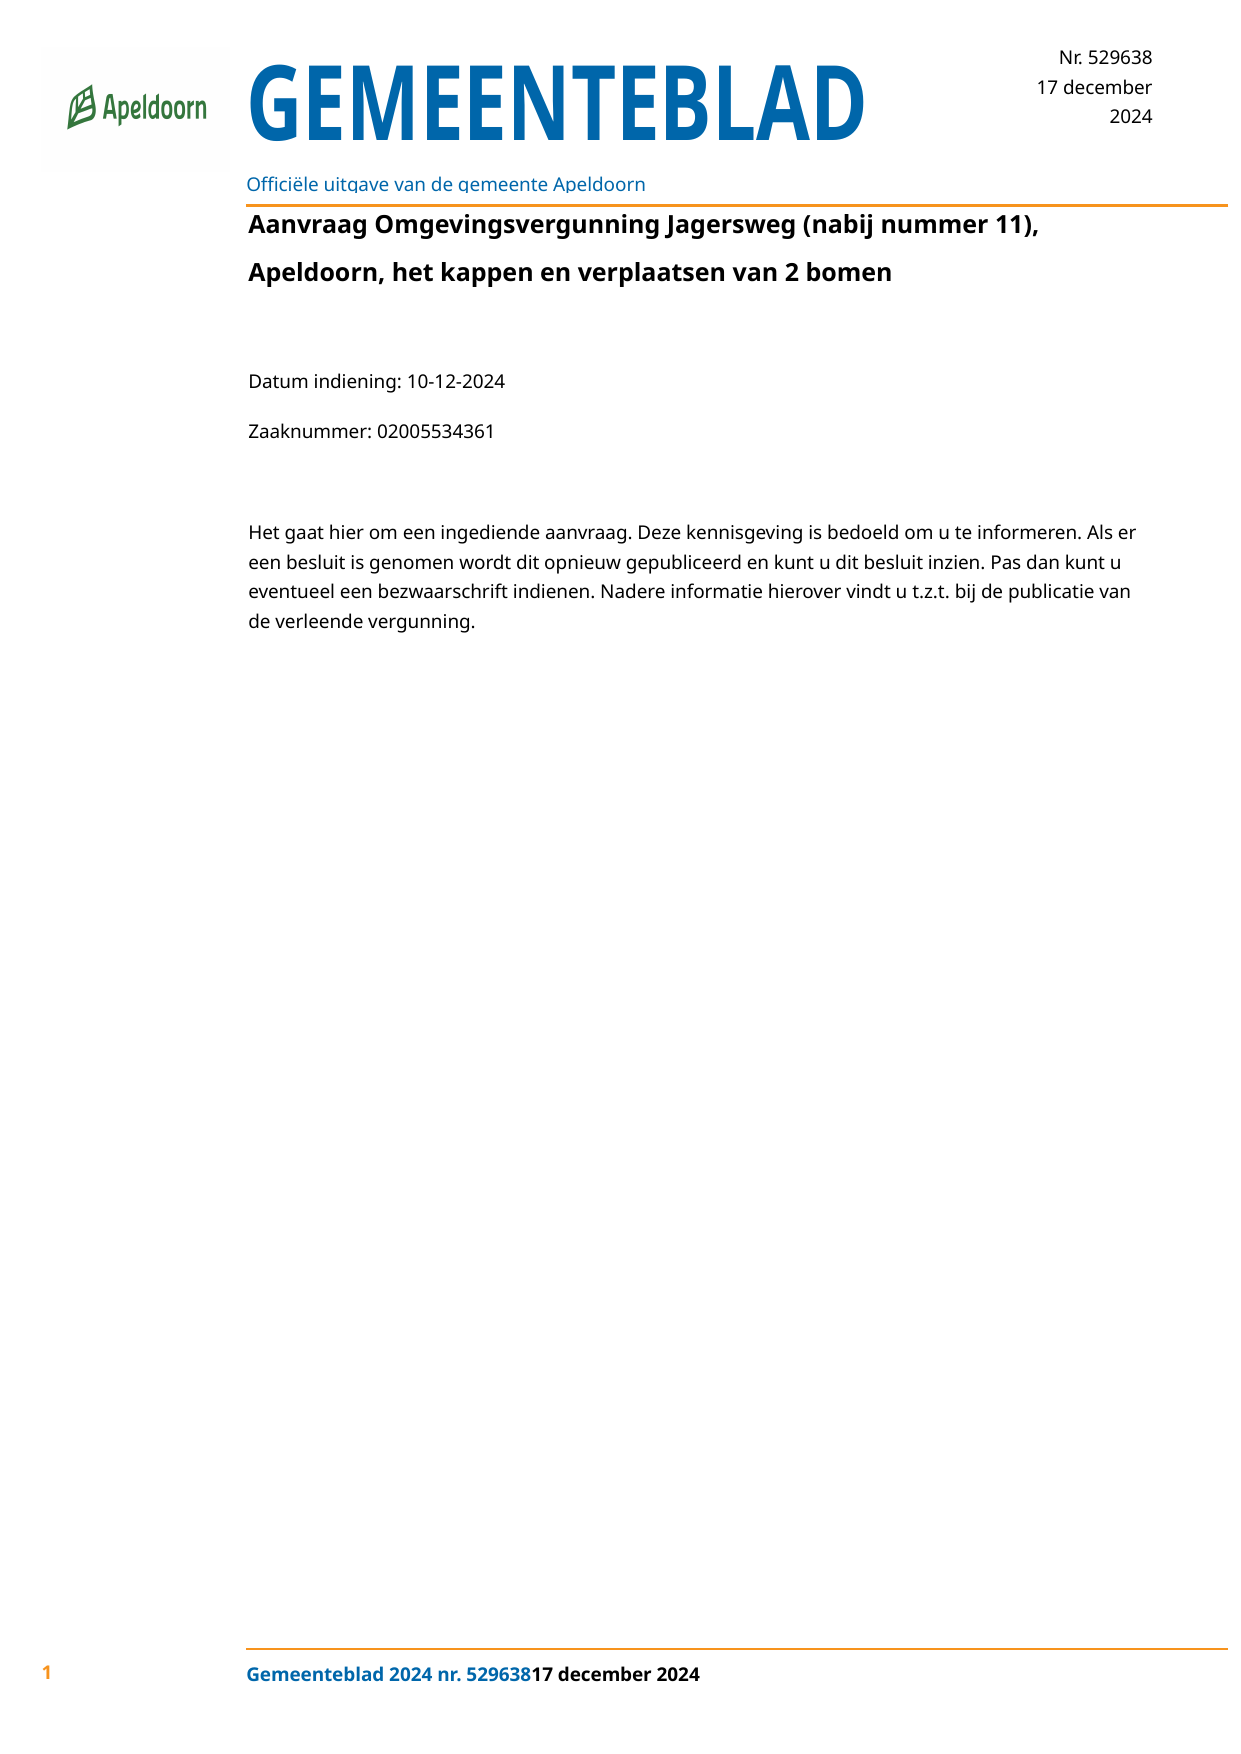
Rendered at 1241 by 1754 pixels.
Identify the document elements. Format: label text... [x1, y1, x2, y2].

text Aanvraag Omgevingsvergunning Jagersweg (nabij nummer 11), Apeldoorn, het kappen en verplaatsen van 2 bomen [248, 207, 1152, 288]
picture [41, 47, 231, 172]
text Datum indiening: 10-12-2024 [248, 368, 1152, 394]
text Zaaknummer: 02005534361 [248, 419, 1152, 444]
text Het gaat hier om een ingediende aanvraag. Deze kennisgeving is bedoeld om u te informeren. Als er een besluit is genomen wordt dit opnieuw gepubliceerd en kunt u dit besluit inzien. Pas dan kunt u eventueel een bezwaarschrift indienen. Nadere informatie hierover vindt u t.z.t. bij de publicatie van de verleende vergunning. [248, 519, 1152, 634]
